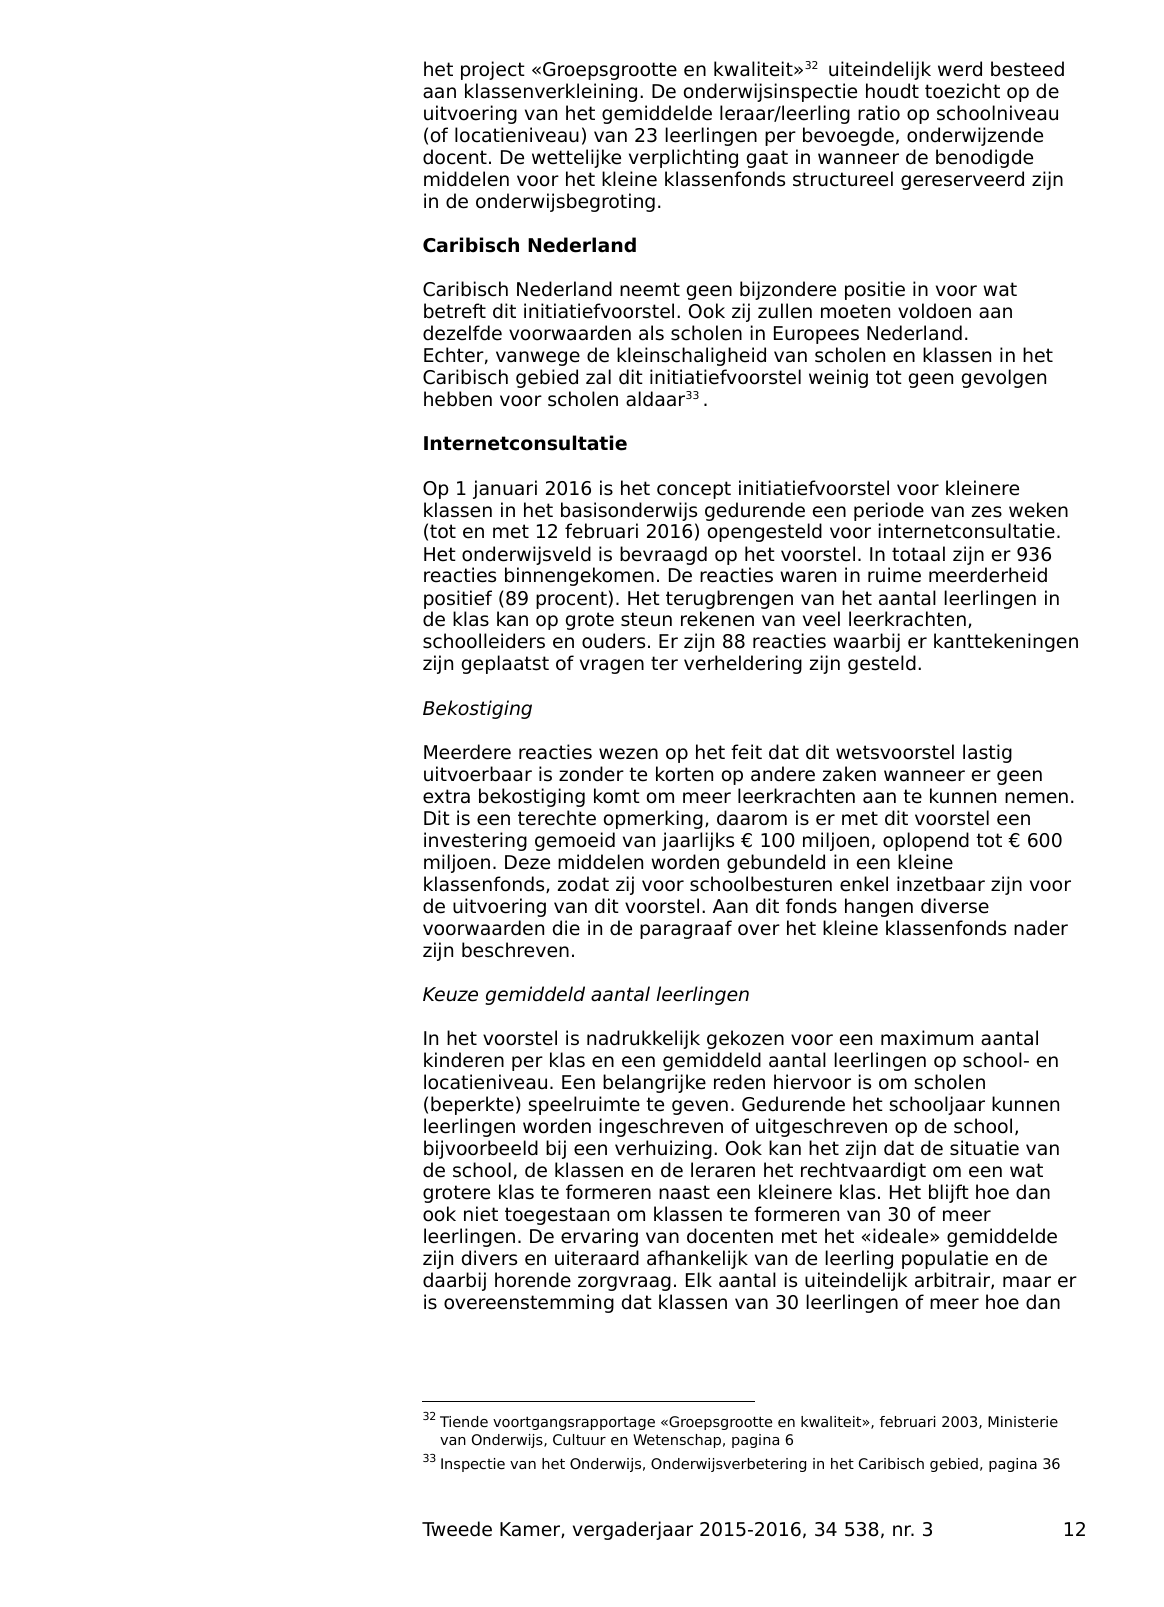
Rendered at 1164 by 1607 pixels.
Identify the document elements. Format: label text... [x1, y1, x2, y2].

text Caribisch Nederland neemt geen bijzondere positie in voor wat betreft dit initiatiefvoorstel. Ook zij zullen moeten voldoen aan dezelfde voorwaarden als scholen in Europees Nederland. [422, 279, 1087, 345]
text Echter, vanwege de kleinschaligheid van scholen en klassen in het Caribisch gebied zal dit initiatiefvoorstel weinig tot geen gevolgen hebben voor scholen aldaar. [422, 345, 1087, 411]
subtitle Keuze gemiddeld aantal leerlingen [422, 984, 1087, 1006]
text Tiende voortgangsrapportage «Groepsgrootte en kwaliteit», februari 2003, Ministerie van Onderwijs, Cultuur en Wetenschap, pagina 6 [422, 1410, 1087, 1449]
text Meerdere reacties wezen op het feit dat dit wetsvoorstel lastig uitvoerbaar is zonder te korten op andere zaken wanneer er geen extra bekostiging komt om meer leerkrachten aan te kunnen nemen. Dit is een terechte opmerking, daarom is er met dit voorstel een investering gemoeid van jaarlijks € 100 miljoen, oplopend tot € 600 miljoen. Deze middelen worden gebundeld in een kleine klassenfonds, zodat zij voor schoolbesturen enkel inzetbaar zijn voor de uitvoering van dit voorstel. Aan dit fonds hangen diverse voorwaarden die in de paragraaf over het kleine klassenfonds nader zijn beschreven. [422, 742, 1087, 961]
subtitle Bekostiging [422, 697, 1087, 719]
text het project «Groepsgrootte en kwaliteit» uiteindelijk werd besteed aan klassenverkleining. De onderwijsinspectie houdt toezicht op de uitvoering van het gemiddelde leraar/leerling ratio op schoolniveau (of locatieniveau) van 23 leerlingen per bevoegde, onderwijzende docent. De wettelijke verplichting gaat in wanneer de benodigde middelen voor het kleine klassenfonds structureel gereserveerd zijn in de onderwijsbegroting. [422, 59, 1087, 213]
text Op 1 januari 2016 is het concept initiatiefvoorstel voor kleinere klassen in het basisonderwijs gedurende een periode van zes weken (tot en met 12 februari 2016) opengesteld voor internetconsultatie. Het onderwijsveld is bevraagd op het voorstel. In totaal zijn er 936 reacties binnengekomen. De reacties waren in ruime meerderheid positief (89 procent). Het terugbrengen van het aantal leerlingen in de klas kan op grote steun rekenen van veel leerkrachten, schoolleiders en ouders. Er zijn 88 reacties waarbij er kanttekeningen zijn geplaatst of vragen ter verheldering zijn gesteld. [422, 477, 1087, 675]
text In het voorstel is nadrukkelijk gekozen voor een maximum aantal kinderen per klas en een gemiddeld aantal leerlingen op school- en locatieniveau. Een belangrijke reden hiervoor is om scholen (beperkte) speelruimte te geven. Gedurende het schooljaar kunnen leerlingen worden ingeschreven of uitgeschreven op de school, bijvoorbeeld bij een verhuizing. Ook kan het zijn dat de situatie van de school, de klassen en de leraren het rechtvaardigt om een wat grotere klas te formeren naast een kleinere klas. Het blijft hoe dan ook niet toegestaan om klassen te formeren van 30 of meer leerlingen. De ervaring van docenten met het «ideale» gemiddelde zijn divers en uiteraard afhankelijk van de leerling populatie en de daarbij horende zorgvraag. Elk aantal is uiteindelijk arbitrair, maar er is overeenstemming dat klassen van 30 leerlingen of meer hoe dan [422, 1028, 1087, 1313]
subtitle Internetconsultatie [422, 433, 1087, 455]
subtitle Caribisch Nederland [422, 235, 1087, 257]
text Inspectie van het Onderwijs, Onderwijsverbetering in het Caribisch gebied, pagina 36 [422, 1452, 1087, 1474]
